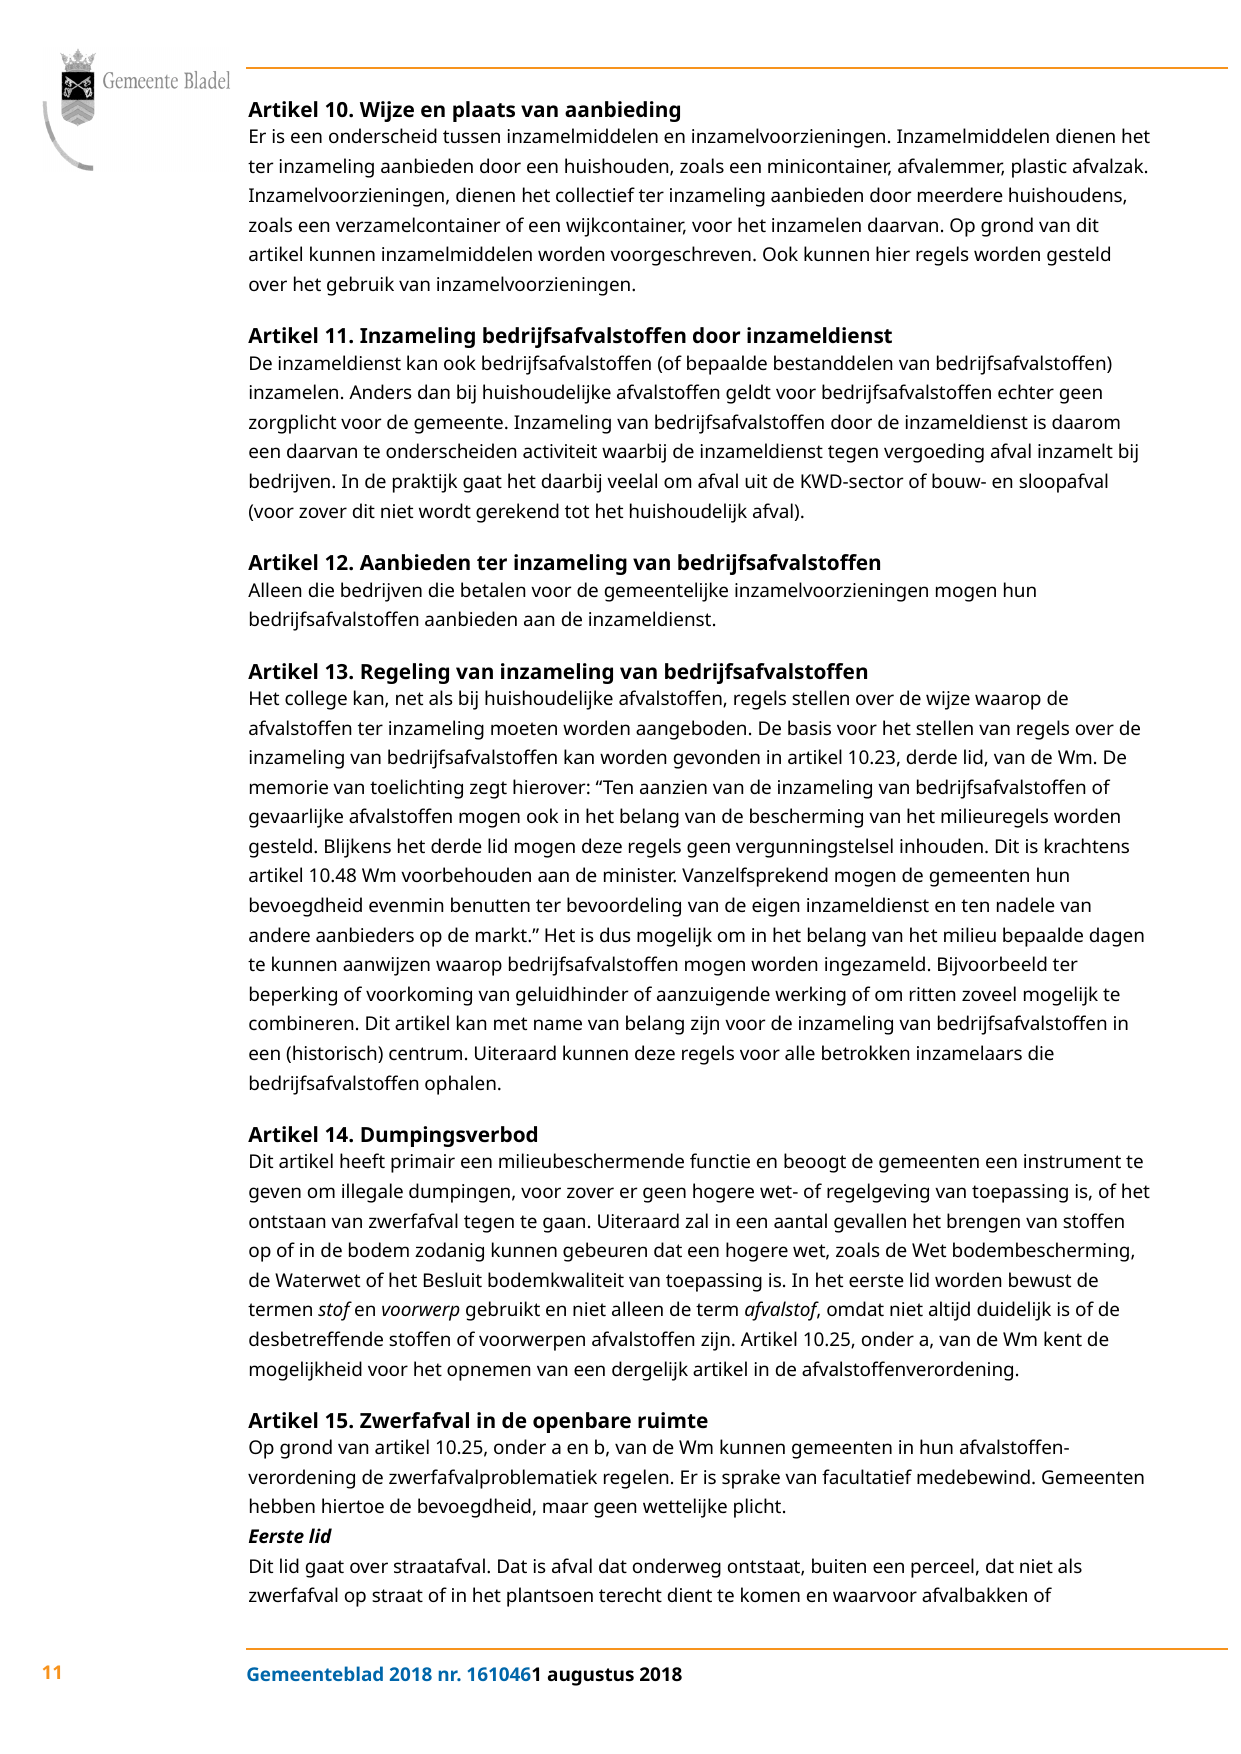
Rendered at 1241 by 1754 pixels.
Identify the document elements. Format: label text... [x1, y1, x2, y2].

text Op grond van artikel 10.25, onder a en b, van de Wm kunnen gemeenten in hun afvalstoffen-verordening de zwerfafvalproblematiek regelen. Er is sprake van facultatief medebewind. Gemeenten hebben hiertoe de bevoegdheid, maar geen wettelijke plicht. [248, 1434, 1152, 1519]
text Alleen die bedrijven die betalen voor de gemeentelijke inzamelvoorzieningen mogen hun bedrijfsafvalstoffen aanbieden aan de inzameldienst. [248, 577, 1152, 632]
text Artikel 14. Dumpingsverbod [248, 1120, 1152, 1149]
text Artikel 15. Zwerfafval in de openbare ruimte [248, 1406, 1152, 1434]
text Artikel 11. Inzameling bedrijfsafvalstoffen door inzameldienst [248, 322, 1152, 350]
text Dit lid gaat over straatafval. Dat is afval dat onderweg ontstaat, buiten een perceel, dat niet als zwerfafval op straat of in het plantsoen terecht dient te komen en waarvoor afvalbakken of [248, 1553, 1152, 1608]
picture [41, 47, 231, 172]
text Eerste lid [248, 1523, 1152, 1549]
text De inzameldienst kan ook bedrijfsafvalstoffen (of bepaalde bestanddelen van bedrijfsafvalstoffen) inzamelen. Anders dan bij huishoudelijke afvalstoffen geldt voor bedrijfsafvalstoffen echter geen zorgplicht voor de gemeente. Inzameling van bedrijfsafvalstoffen door de inzameldienst is daarom een daarvan te onderscheiden activiteit waarbij de inzameldienst tegen vergoeding afval inzamelt bij bedrijven. In de praktijk gaat het daarbij veelal om afval uit de KWD-sector of bouw- en sloopafval (voor zover dit niet wordt gerekend tot het huishoudelijk afval). [248, 350, 1152, 524]
text Artikel 10. Wijze en plaats van aanbieding [248, 95, 1152, 123]
text Er is een onderscheid tussen inzamelmiddelen en inzamelvoorzieningen. Inzamelmiddelen dienen het ter inzameling aanbieden door een huishouden, zoals een minicontainer, afvalemmer, plastic afvalzak. Inzamelvoorzieningen, dienen het collectief ter inzameling aanbieden door meerdere huishoudens, zoals een verzamelcontainer of een wijkcontainer, voor het inzamelen daarvan. Op grond van dit artikel kunnen inzamelmiddelen worden voorgeschreven. Ook kunnen hier regels worden gesteld over het gebruik van inzamelvoorzieningen. [248, 123, 1152, 297]
text Het college kan, net als bij huishoudelijke afvalstoffen, regels stellen over de wijze waarop de afvalstoffen ter inzameling moeten worden aangeboden. De basis voor het stellen van regels over de inzameling van bedrijfsafvalstoffen kan worden gevonden in artikel 10.23, derde lid, van de Wm. De memorie van toelichting zegt hierover: “Ten aanzien van de inzameling van bedrijfsafvalstoffen of gevaarlijke afvalstoffen mogen ook in het belang van de bescherming van het milieuregels worden gesteld. Blijkens het derde lid mogen deze regels geen vergunningstelsel inhouden. Dit is krachtens artikel 10.48 Wm voorbehouden aan de minister. Vanzelfsprekend mogen de gemeenten hun bevoegdheid evenmin benutten ter bevoordeling van de eigen inzameldienst en ten nadele van andere aanbieders op de markt.” Het is dus mogelijk om in het belang van het milieu bepaalde dagen te kunnen aanwijzen waarop bedrijfsafvalstoffen mogen worden ingezameld. Bijvoorbeeld ter beperking of voorkoming van geluidhinder of aanzuigende werking of om ritten zoveel mogelijk te combineren. Dit artikel kan met name van belang zijn voor de inzameling van bedrijfsafvalstoffen in een (historisch) centrum. Uiteraard kunnen deze regels voor alle betrokken inzamelaars die bedrijfsafvalstoffen ophalen. [248, 685, 1152, 1096]
text Artikel 12. Aanbieden ter inzameling van bedrijfsafvalstoffen [248, 548, 1152, 577]
text Artikel 13. Regeling van inzameling van bedrijfsafvalstoffen [248, 657, 1152, 685]
text Dit artikel heeft primair een milieubeschermende functie en beoogt de gemeenten een instrument te geven om illegale dumpingen, voor zover er geen hogere wet- of regelgeving van toepassing is, of het ontstaan van zwerfafval tegen te gaan. Uiteraard zal in een aantal gevallen het brengen van stoffen op of in de bodem zodanig kunnen gebeuren dat een hogere wet, zoals de Wet bodembescherming, de Waterwet of het Besluit bodemkwaliteit van toepassing is. In het eerste lid worden bewust de termen stof en voorwerp gebruikt en niet alleen de term afvalstof, omdat niet altijd duidelijk is of de desbetreffende stoffen of voorwerpen afvalstoffen zijn. Artikel 10.25, onder a, van de Wm kent de mogelijkheid voor het opnemen van een dergelijk artikel in de afvalstoffenverordening. [248, 1149, 1152, 1381]
